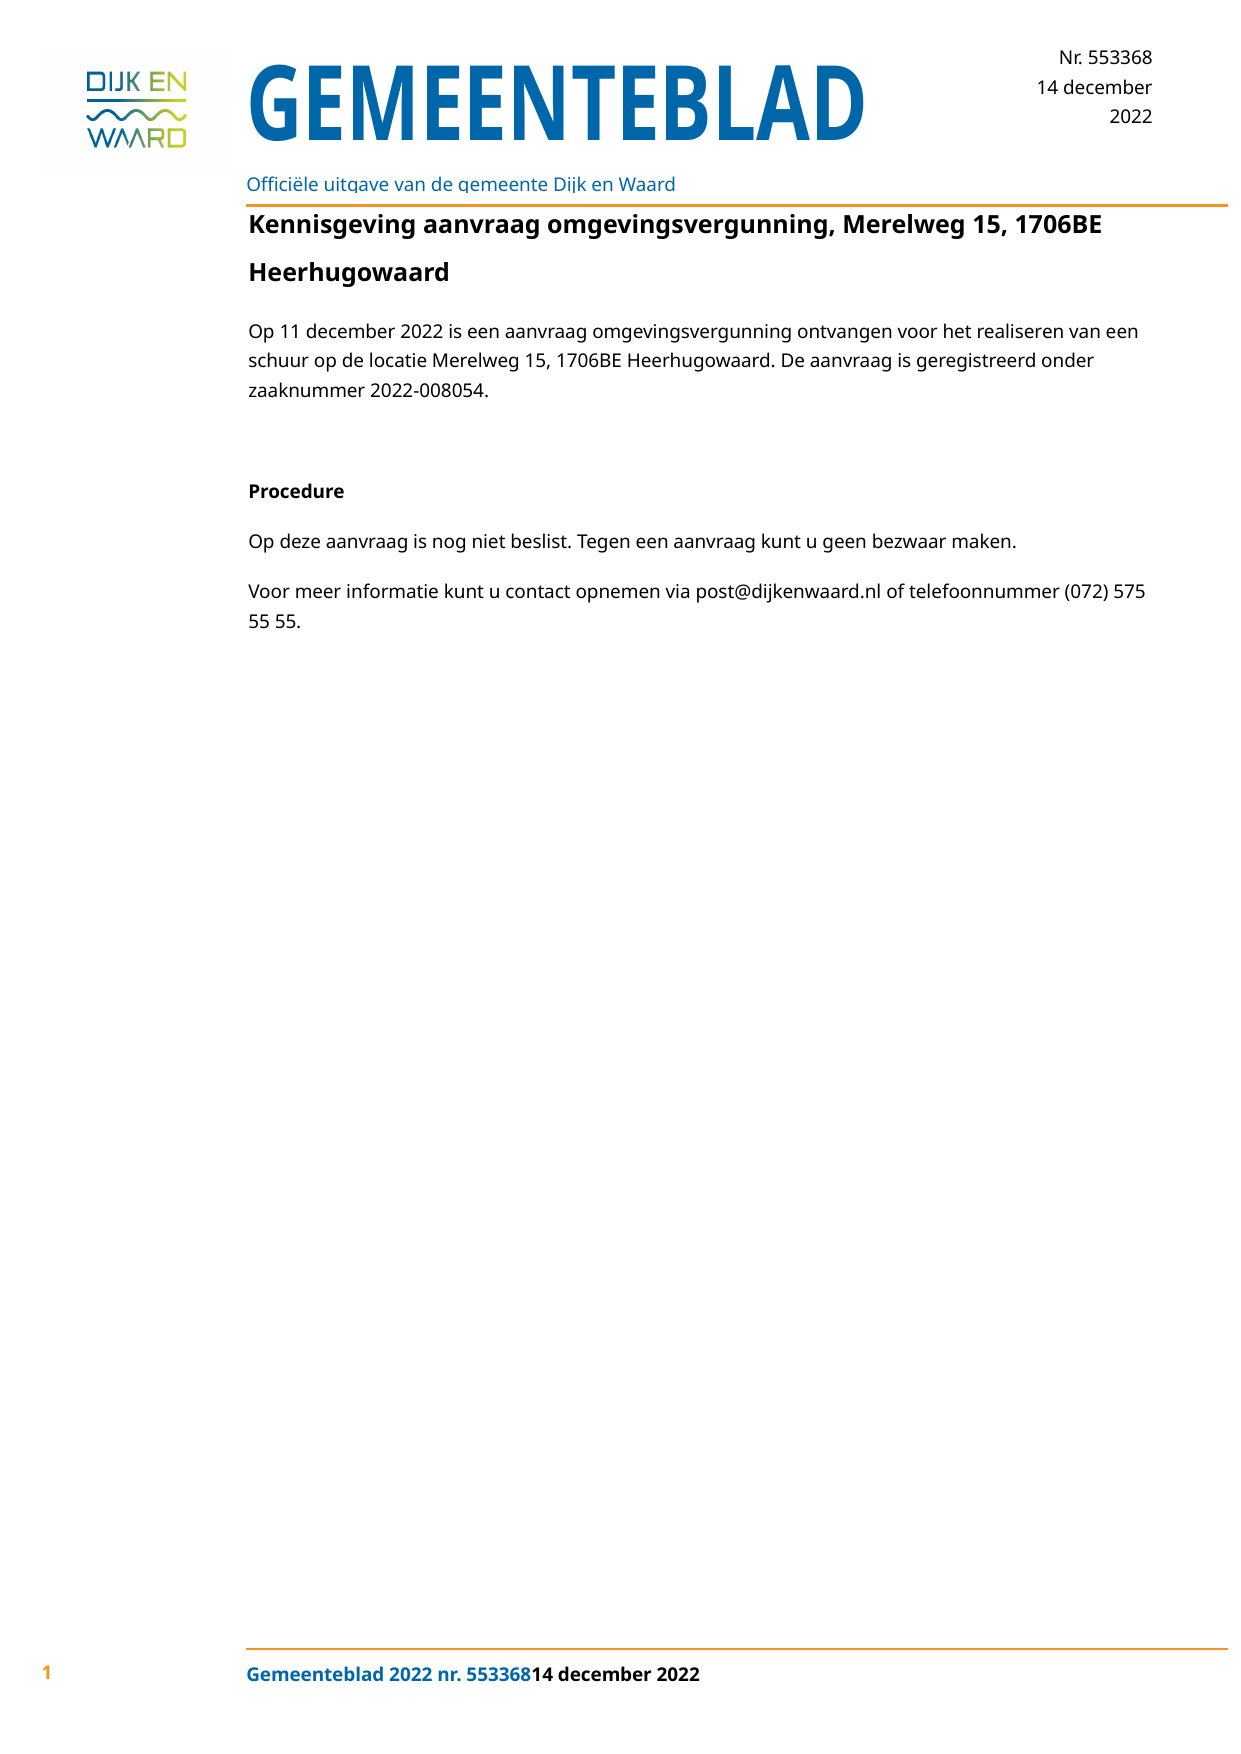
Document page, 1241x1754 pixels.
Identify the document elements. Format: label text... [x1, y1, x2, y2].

picture [41, 47, 231, 172]
text Procedure [248, 478, 1152, 504]
text Op deze aanvraag is nog niet beslist. Tegen een aanvraag kunt u geen bezwaar maken. [248, 528, 1152, 554]
text Voor meer informatie kunt u contact opnemen via post@dijkenwaard.nl of telefoonnummer (072) 575 55 55. [248, 579, 1152, 634]
text Kennisgeving aanvraag omgevingsvergunning, Merelweg 15, 1706BE Heerhugowaard [248, 207, 1152, 288]
text Op 11 december 2022 is een aanvraag omgevingsvergunning ontvangen voor het realiseren van een schuur op de locatie Merelweg 15, 1706BE Heerhugowaard. De aanvraag is geregistreerd onder zaaknummer 2022-008054. [248, 318, 1152, 403]
